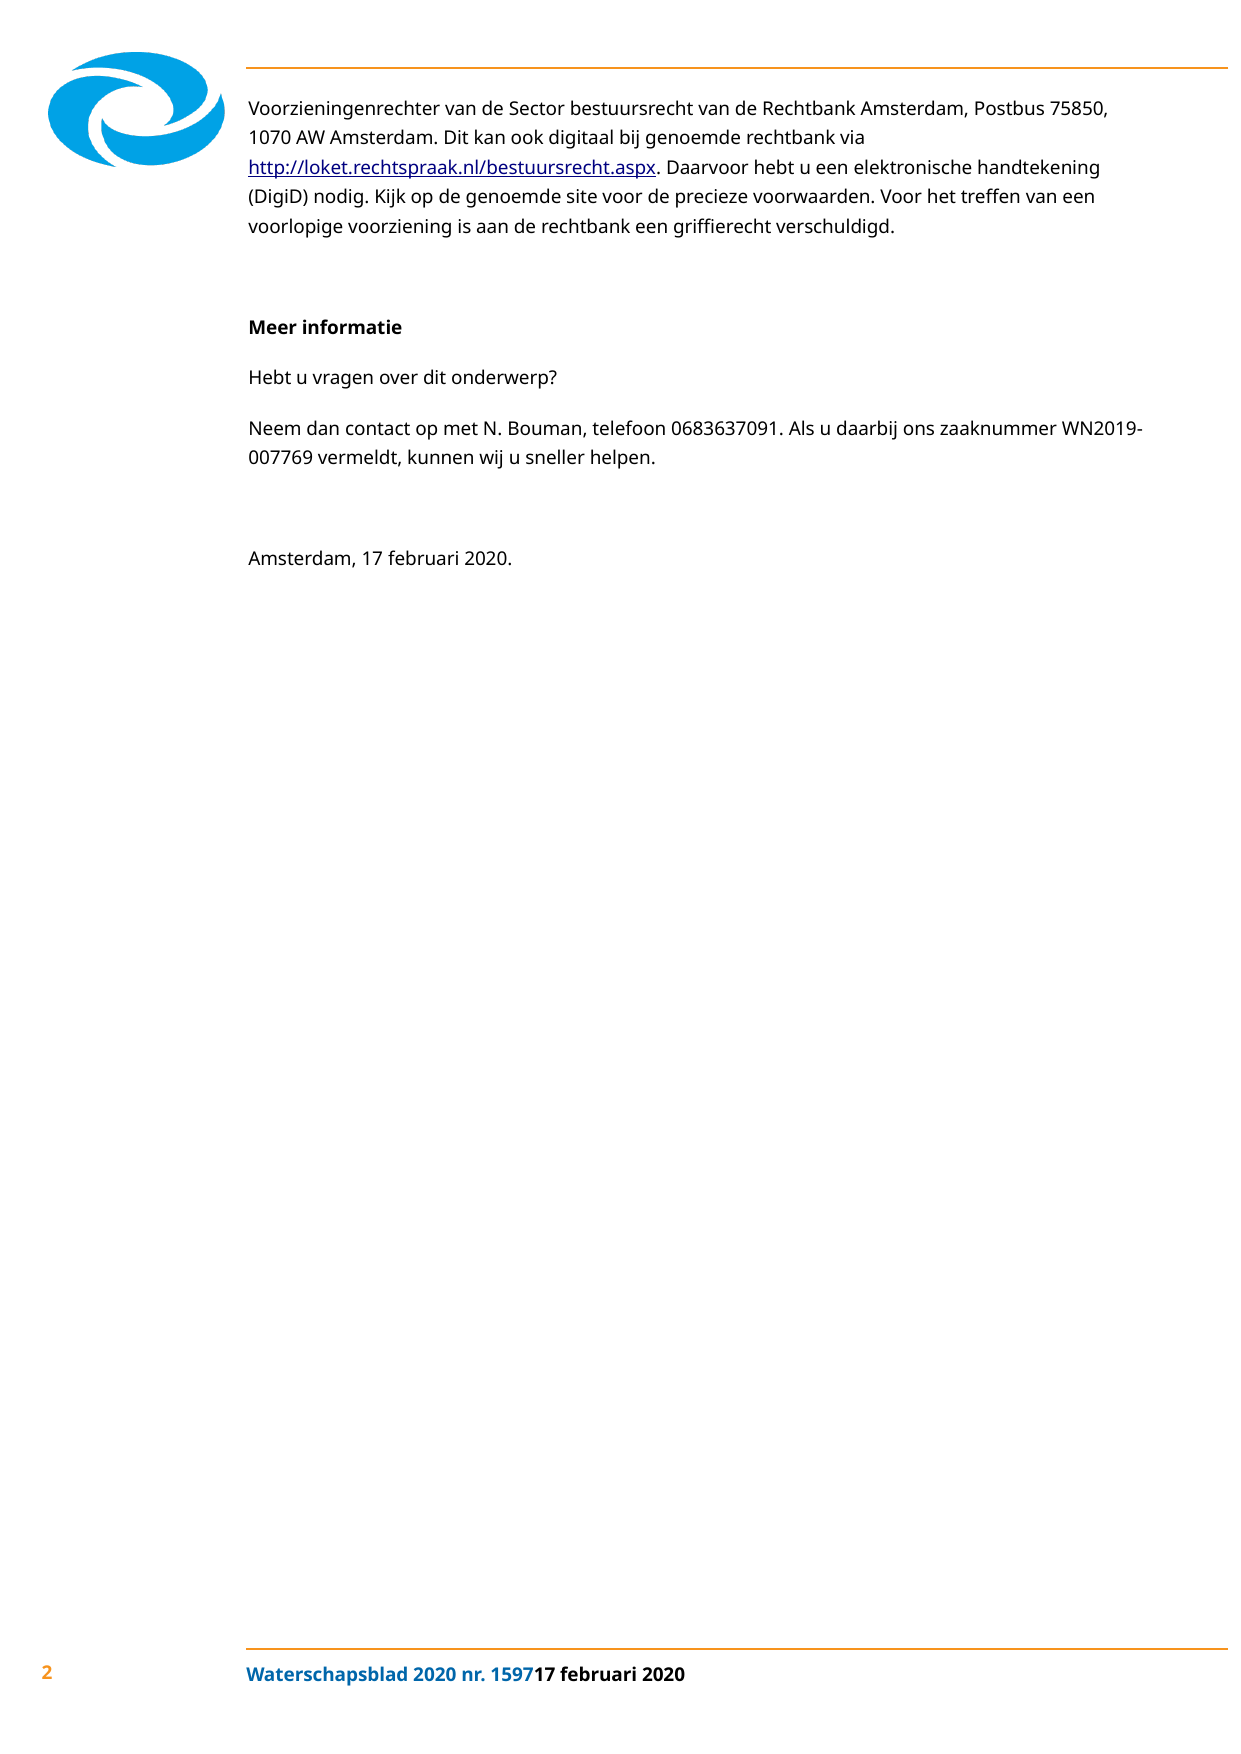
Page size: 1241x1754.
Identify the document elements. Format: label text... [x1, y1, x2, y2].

text Amsterdam, 17 februari 2020. [248, 545, 1152, 571]
text Neem dan contact op met N. Bouman, telefoon 0683637091. Als u daarbij ons zaaknummer WN2019-007769 vermeldt, kunnen wij u sneller helpen. [248, 415, 1152, 470]
text Voorzieningenrechter van de Sector bestuursrecht van de Rechtbank Amsterdam, Postbus 75850, 1070 AW Amsterdam. Dit kan ook digitaal bij genoemde rechtbank via http://loket.rechtspraak.nl/bestuursrecht.aspx. Daarvoor hebt u een elektronische handtekening (DigiD) nodig. Kijk op de genoemde site voor de precieze voorwaarden. Voor het treffen van een voorlopige voorziening is aan de rechtbank een griffierecht verschuldigd. [248, 95, 1152, 239]
text Hebt u vragen over dit onderwerp? [248, 364, 1152, 390]
text Meer informatie [248, 314, 1152, 340]
picture [41, 47, 231, 172]
